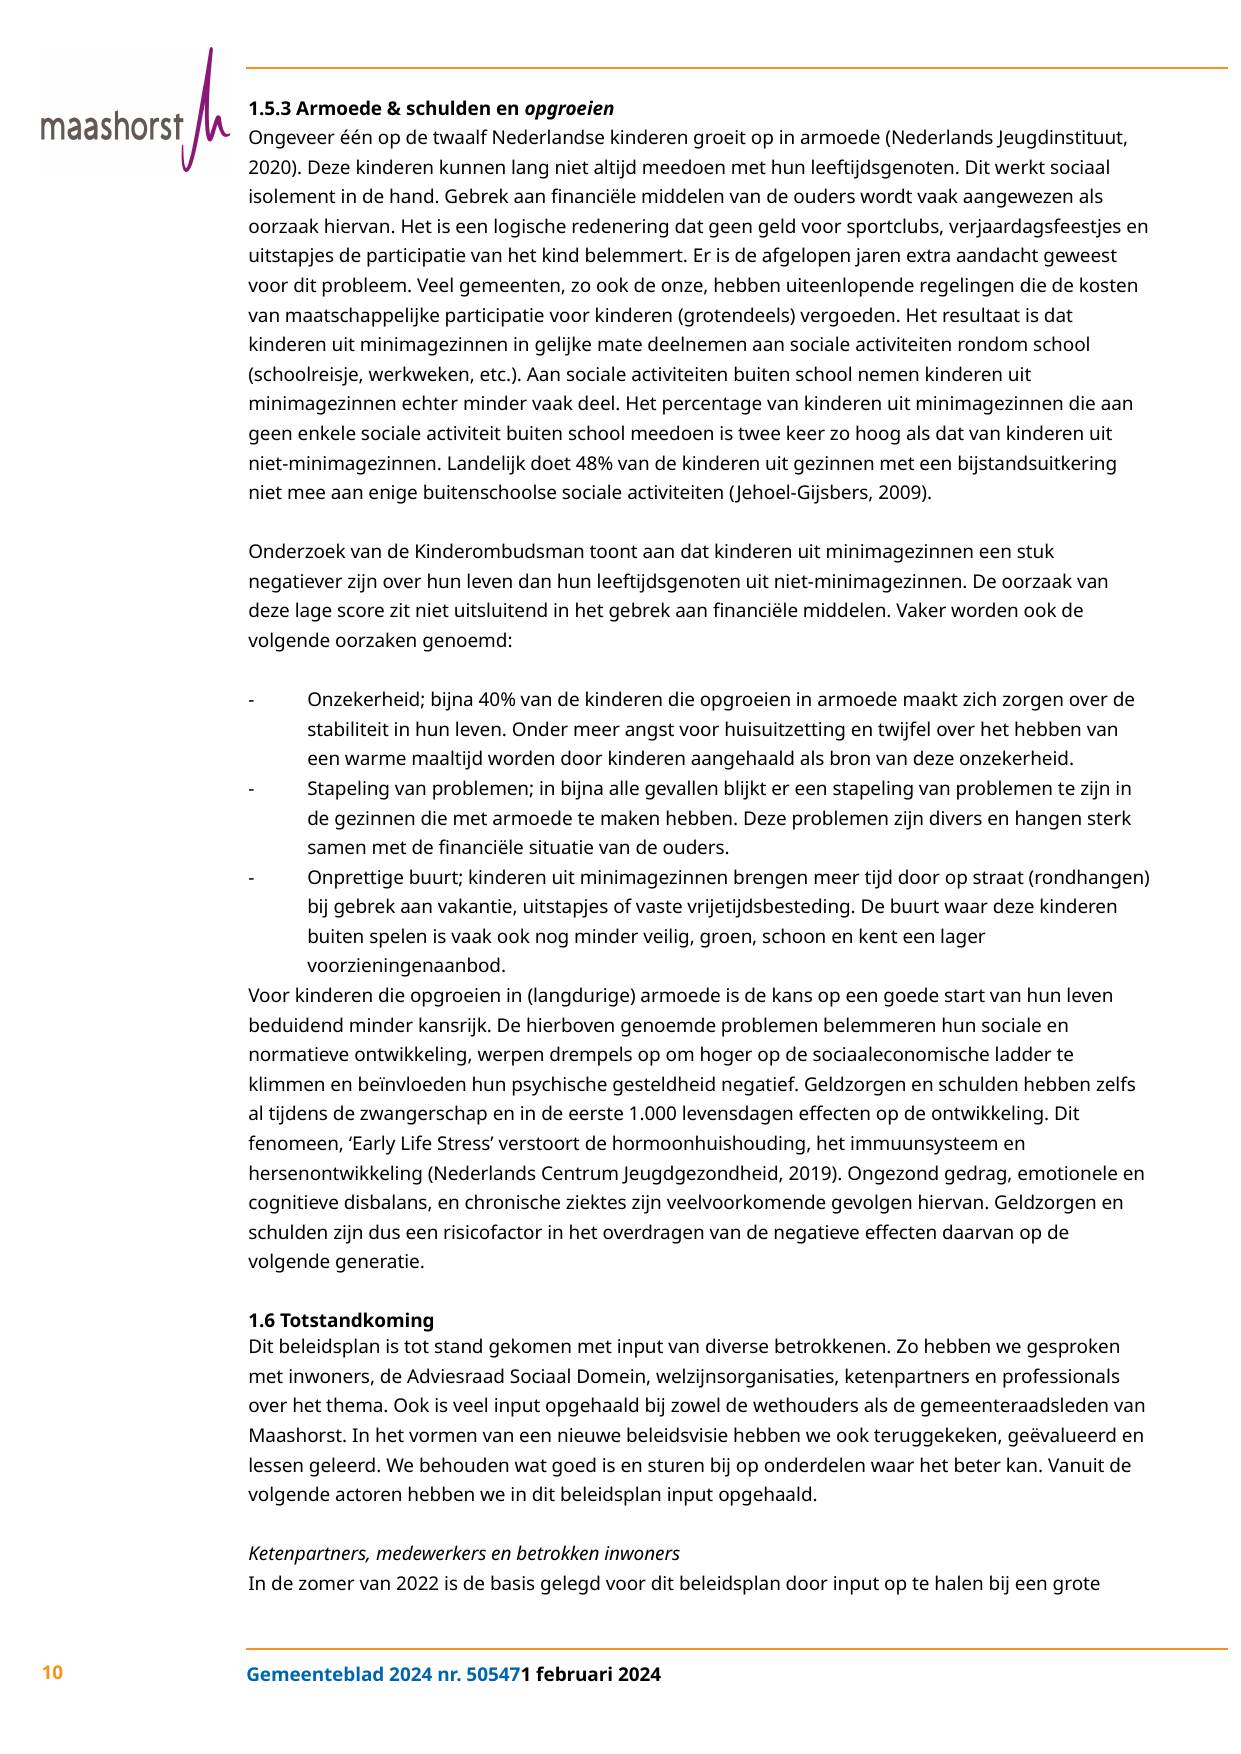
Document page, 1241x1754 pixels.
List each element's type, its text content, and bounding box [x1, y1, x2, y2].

list Onprettige buurt; kinderen uit minimagezinnen brengen meer tijd door op straat (rondhangen) bij gebrek aan vakantie, uitstapjes of vaste vrijetijdsbesteding. De buurt waar deze kinderen buiten spelen is vaak ook nog minder veilig, groen, schoon en kent een lager voorzieningenaanbod. [248, 864, 1152, 978]
list Stapeling van problemen; in bijna alle gevallen blijkt er een stapeling van problemen te zijn in de gezinnen die met armoede te maken hebben. Deze problemen zijn divers en hangen sterk samen met de financiële situatie van de ouders. [248, 775, 1152, 860]
list Onzekerheid; bijna 40% van de kinderen die opgroeien in armoede maakt zich zorgen over de stabiliteit in hun leven. Onder meer angst voor huisuitzetting en twijfel over het hebben van een warme maaltijd worden door kinderen aangehaald als bron van deze onzekerheid. [248, 686, 1152, 771]
text Onderzoek van de Kinderombudsman toont aan dat kinderen uit minimagezinnen een stuk negatiever zijn over hun leven dan hun leeftijdsgenoten uit niet-minimagezinnen. De oorzaak van deze lage score zit niet uitsluitend in het gebrek aan financiële middelen. Vaker worden ook de volgende oorzaken genoemd: [248, 538, 1152, 653]
text Dit beleidsplan is tot stand gekomen met input van diverse betrokkenen. Zo hebben we gesproken met inwoners, de Adviesraad Sociaal Domein, welzijnsorganisaties, ketenpartners en professionals over het thema. Ook is veel input opgehaald bij zowel de wethouders als de gemeenteraadsleden van Maashorst. In het vormen van een nieuwe beleidsvisie hebben we ook teruggekeken, geëvalueerd en lessen geleerd. We behouden wat goed is en sturen bij op onderdelen waar het beter kan. Vanuit de volgende actoren hebben we in dit beleidsplan input opgehaald. [248, 1333, 1152, 1507]
text Ketenpartners, medewerkers en betrokken inwoners [248, 1541, 1152, 1566]
text In de zomer van 2022 is de basis gelegd voor dit beleidsplan door input op te halen bij een grote [248, 1570, 1152, 1596]
text 1.6 Totstandkoming [248, 1308, 1152, 1333]
text Voor kinderen die opgroeien in (langdurige) armoede is de kans op een goede start van hun leven beduidend minder kansrijk. De hierboven genoemde problemen belemmeren hun sociale en normatieve ontwikkeling, werpen drempels op om hoger op de sociaaleconomische ladder te klimmen en beïnvloeden hun psychische gesteldheid negatief. Geldzorgen en schulden hebben zelfs al tijdens de zwangerschap en in de eerste 1.000 levensdagen effecten op de ontwikkeling. Dit fenomeen, ‘Early Life Stress’ verstoort de hormoonhuishouding, het immuunsysteem en hersenontwikkeling (Nederlands Centrum Jeugdgezondheid, 2019). Ongezond gedrag, emotionele en cognitieve disbalans, en chronische ziektes zijn veelvoorkomende gevolgen hiervan. Geldzorgen en schulden zijn dus een risicofactor in het overdragen van de negatieve effecten daarvan op de volgende generatie. [248, 982, 1152, 1274]
picture [41, 47, 231, 172]
text 1.5.3 Armoede & schulden en opgroeien [248, 95, 1152, 121]
text Ongeveer één op de twaalf Nederlandse kinderen groeit op in armoede (Nederlands Jeugdinstituut, 2020). Deze kinderen kunnen lang niet altijd meedoen met hun leeftijdsgenoten. Dit werkt sociaal isolement in de hand. Gebrek aan financiële middelen van de ouders wordt vaak aangewezen als oorzaak hiervan. Het is een logische redenering dat geen geld voor sportclubs, verjaardagsfeestjes en uitstapjes de participatie van het kind belemmert. Er is de afgelopen jaren extra aandacht geweest voor dit probleem. Veel gemeenten, zo ook de onze, hebben uiteenlopende regelingen die de kosten van maatschappelijke participatie voor kinderen (grotendeels) vergoeden. Het resultaat is dat kinderen uit minimagezinnen in gelijke mate deelnemen aan sociale activiteiten rondom school (schoolreisje, werkweken, etc.). Aan sociale activiteiten buiten school nemen kinderen uit minimagezinnen echter minder vaak deel. Het percentage van kinderen uit minimagezinnen die aan geen enkele sociale activiteit buiten school meedoen is twee keer zo hoog als dat van kinderen uit niet-minimagezinnen. Landelijk doet 48% van de kinderen uit gezinnen met een bijstandsuitkering niet mee aan enige buitenschoolse sociale activiteiten (Jehoel-Gijsbers, 2009). [248, 124, 1152, 505]
